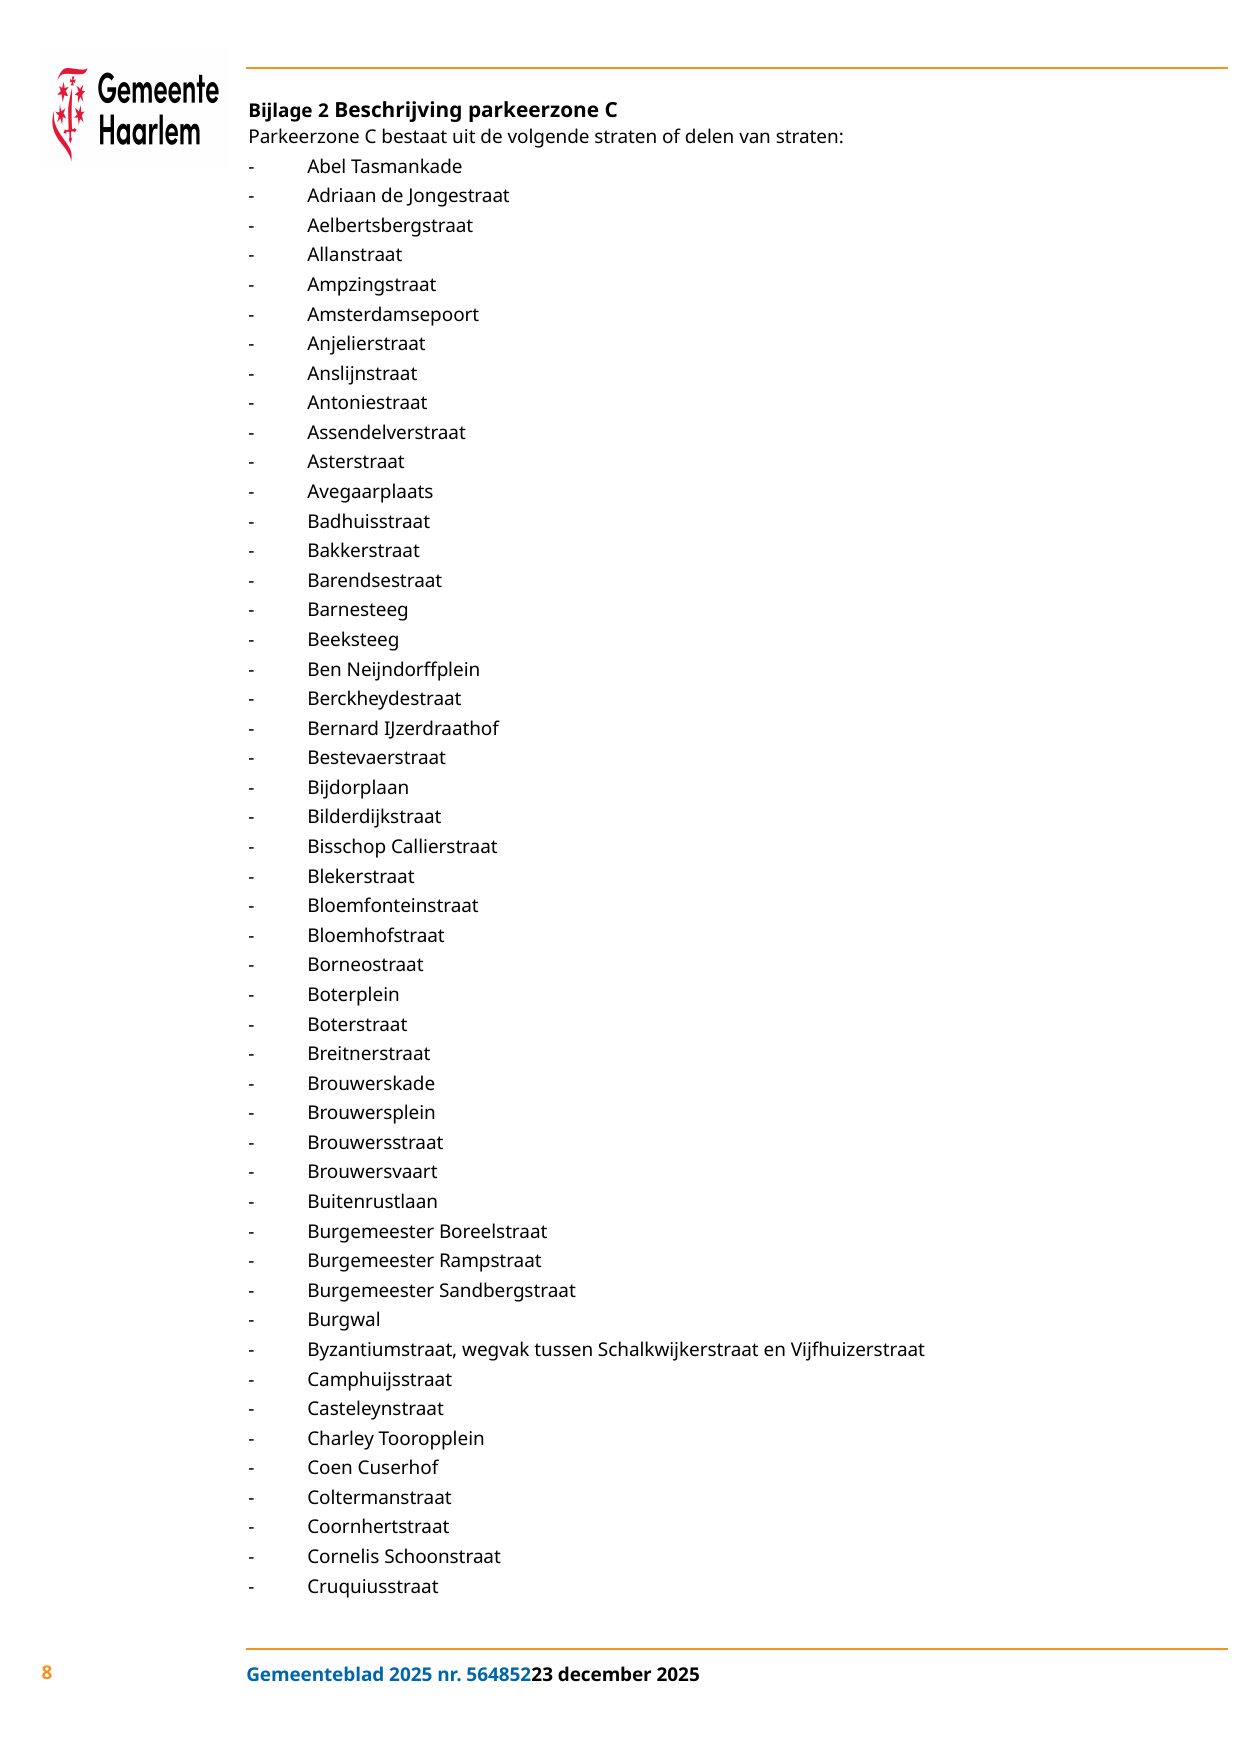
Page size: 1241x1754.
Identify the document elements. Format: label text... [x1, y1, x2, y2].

list Bisschop Callierstraat [248, 833, 1152, 859]
list Casteleynstraat [248, 1395, 1152, 1421]
list Abel Tasmankade [248, 153, 1152, 179]
list Bloemfonteinstraat [248, 892, 1152, 918]
list Cornelis Schoonstraat [248, 1543, 1152, 1569]
list Burgemeester Boreelstraat [248, 1218, 1152, 1244]
list Bakkerstraat [248, 537, 1152, 563]
list Blekerstraat [248, 863, 1152, 889]
list Barnesteeg [248, 597, 1152, 622]
list Antoniestraat [248, 389, 1152, 415]
list Bernard IJzerdraathof [248, 715, 1152, 741]
list Charley Tooropplein [248, 1425, 1152, 1451]
text Bijlage 2 Beschrijving parkeerzone C [248, 95, 1152, 123]
list Adriaan de Jongestraat [248, 182, 1152, 208]
list Assendelverstraat [248, 419, 1152, 445]
list Beeksteeg [248, 626, 1152, 652]
list Badhuisstraat [248, 508, 1152, 534]
list Brouwerskade [248, 1070, 1152, 1096]
list Amsterdamsepoort [248, 301, 1152, 327]
list Brouwersstraat [248, 1129, 1152, 1155]
list Bilderdijkstraat [248, 804, 1152, 829]
list Allanstraat [248, 242, 1152, 267]
list Aelbertsbergstraat [248, 212, 1152, 238]
list Avegaarplaats [248, 478, 1152, 504]
list Asterstraat [248, 449, 1152, 474]
list Bestevaerstraat [248, 744, 1152, 770]
text Parkeerzone C bestaat uit de volgende straten of delen van straten: [248, 123, 1152, 149]
list Breitnerstraat [248, 1040, 1152, 1066]
list Anjelierstraat [248, 330, 1152, 356]
list Boterstraat [248, 1011, 1152, 1037]
list Burgemeester Sandbergstraat [248, 1277, 1152, 1303]
list Bijdorplaan [248, 774, 1152, 800]
list Coltermanstraat [248, 1484, 1152, 1510]
picture [41, 47, 231, 172]
list Cruquiusstraat [248, 1573, 1152, 1599]
list Buitenrustlaan [248, 1188, 1152, 1214]
list Boterplein [248, 981, 1152, 1007]
list Burgwal [248, 1307, 1152, 1332]
list Bloemhofstraat [248, 922, 1152, 948]
list Byzantiumstraat, wegvak tussen Schalkwijkerstraat en Vijfhuizerstraat [248, 1336, 1152, 1362]
list Borneostraat [248, 952, 1152, 977]
list Brouwersvaart [248, 1159, 1152, 1184]
list Berckheydestraat [248, 685, 1152, 711]
list Ampzingstraat [248, 271, 1152, 297]
list Ben Neijndorffplein [248, 656, 1152, 682]
list Anslijnstraat [248, 360, 1152, 386]
list Burgemeester Rampstraat [248, 1247, 1152, 1273]
list Coen Cuserhof [248, 1454, 1152, 1480]
list Brouwersplein [248, 1099, 1152, 1125]
list Camphuijsstraat [248, 1366, 1152, 1392]
list Barendsestraat [248, 567, 1152, 593]
list Coornhertstraat [248, 1514, 1152, 1539]
